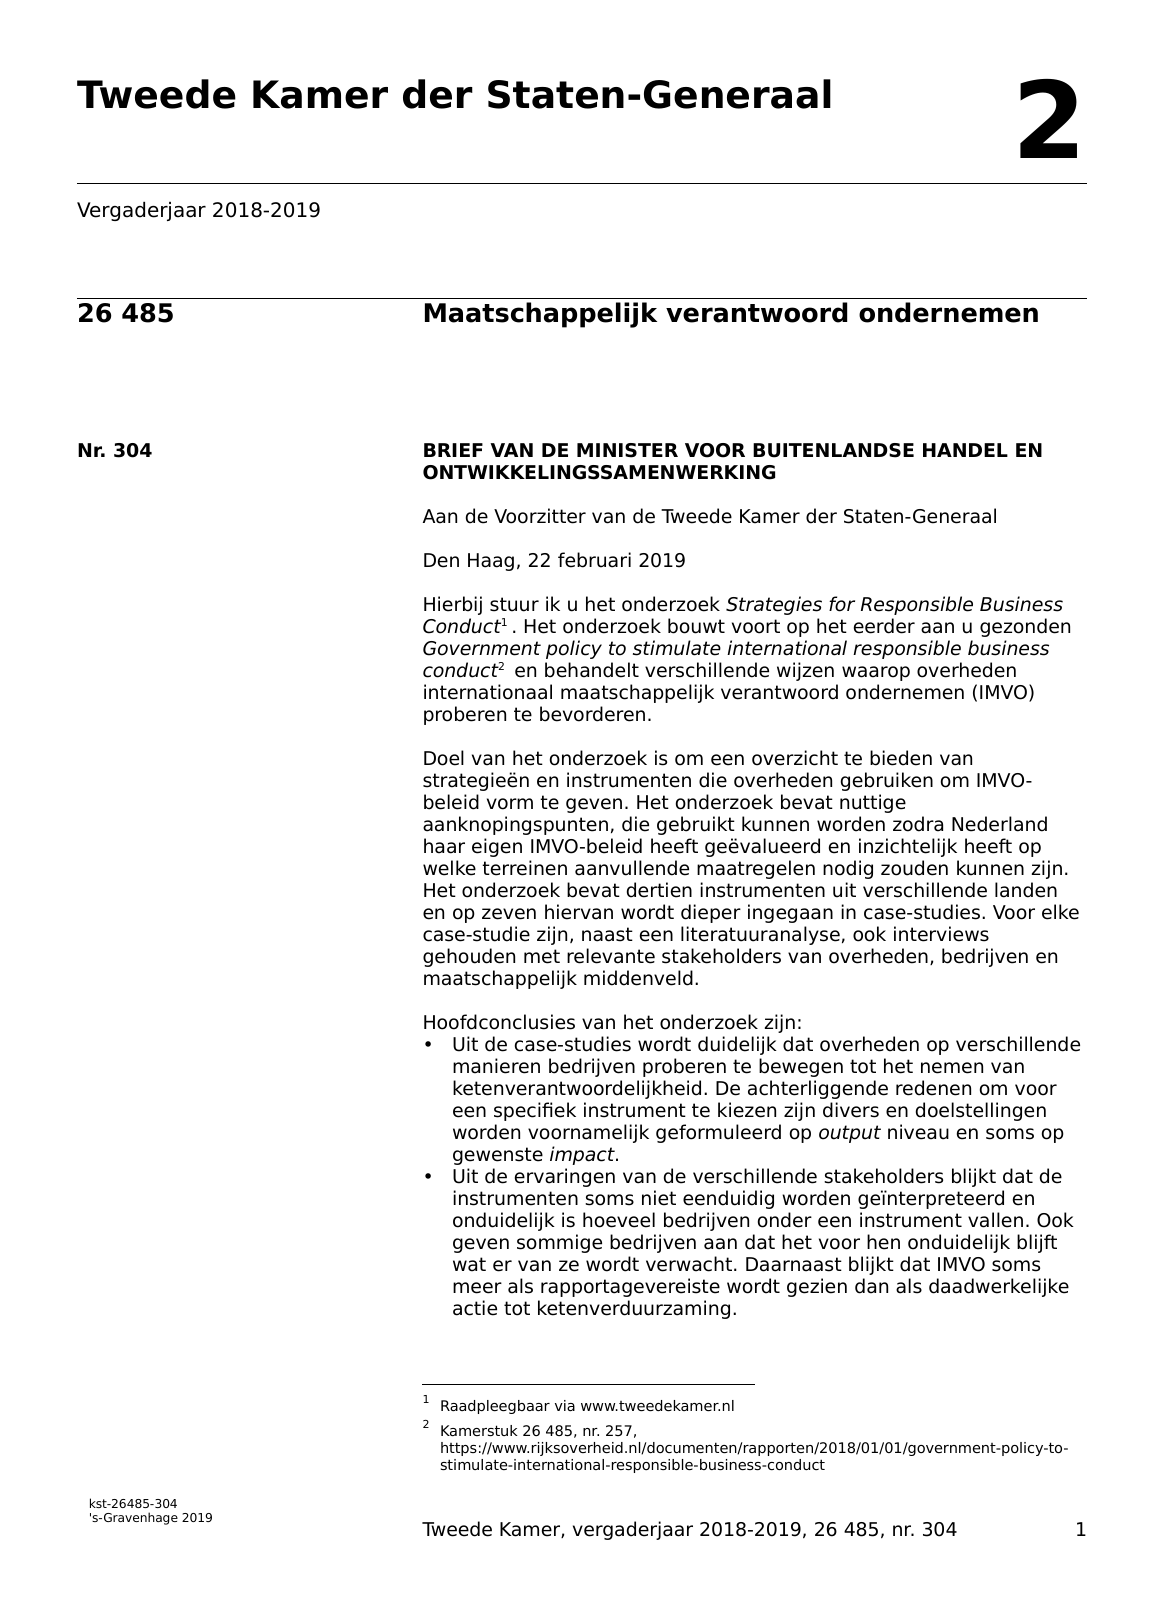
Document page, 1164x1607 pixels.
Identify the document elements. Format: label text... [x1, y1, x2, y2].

text Hoofdconclusies van het onderzoek zijn: [422, 1012, 1087, 1034]
text Kamerstuk 26 485, nr. 257, https://www.rijksoverheid.nl/documenten/rapporten/2018/01/01/government-policy-to-stimulate-international-responsible-business-conduct [422, 1418, 1087, 1474]
table_header 2 [886, 59, 1087, 183]
subtitle 26 485 Maatschappelijk verantwoord ondernemen [77, 299, 1087, 329]
table_header Tweede Kamer der Staten-Generaal [77, 59, 886, 183]
text Hierbij stuur ik u het onderzoek Strategies for Responsible Business Conduct. Het onderzoek bouwt voort op het eerder aan u gezonden Government policy to stimulate international responsible business conduct en behandelt verschillende wijzen waarop overheden internationaal maatschappelijk verantwoord ondernemen (IMVO) proberen te bevorderen. [422, 594, 1087, 726]
text kst-26485-304 [88, 1497, 323, 1511]
text 's-Gravenhage 2019 [88, 1511, 323, 1525]
text Raadpleegbaar via www.tweedekamer.nl [422, 1393, 1087, 1416]
text Aan de Voorzitter van de Tweede Kamer der Staten-Generaal [422, 506, 1087, 528]
table_cell Vergaderjaar 2018-2019 [77, 184, 1087, 298]
text • Uit de ervaringen van de verschillende stakeholders blijkt dat de instrumenten soms niet eenduidig worden geïnterpreteerd en onduidelijk is hoeveel bedrijven onder een instrument vallen. Ook geven sommige bedrijven aan dat het voor hen onduidelijk blijft wat er van ze wordt verwacht. Daarnaast blijkt dat IMVO soms meer als rapportagevereiste wordt gezien dan als daadwerkelijke actie tot ketenverduurzaming. [422, 1166, 1087, 1320]
text Doel van het onderzoek is om een overzicht te bieden van strategieën en instrumenten die overheden gebruiken om IMVO-beleid vorm te geven. Het onderzoek bevat nuttige aanknopingspunten, die gebruikt kunnen worden zodra Nederland haar eigen IMVO-beleid heeft geëvalueerd en inzichtelijk heeft op welke terreinen aanvullende maatregelen nodig zouden kunnen zijn. Het onderzoek bevat dertien instrumenten uit verschillende landen en op zeven hiervan wordt dieper ingegaan in case-studies. Voor elke case-studie zijn, naast een literatuuranalyse, ook interviews gehouden met relevante stakeholders van overheden, bedrijven en maatschappelijk middenveld. [422, 748, 1087, 990]
text • Uit de case-studies wordt duidelijk dat overheden op verschillende manieren bedrijven proberen te bewegen tot het nemen van ketenverantwoordelijkheid. De achterliggende redenen om voor een specifiek instrument te kiezen zijn divers en doelstellingen worden voornamelijk geformuleerd op output niveau en soms op gewenste impact. [422, 1034, 1087, 1166]
subtitle Nr. 304 BRIEF VAN DE MINISTER VOOR BUITENLANDSE HANDEL EN ONTWIKKELINGSSAMENWERKING [77, 440, 1087, 484]
text Den Haag, 22 februari 2019 [422, 550, 1087, 572]
